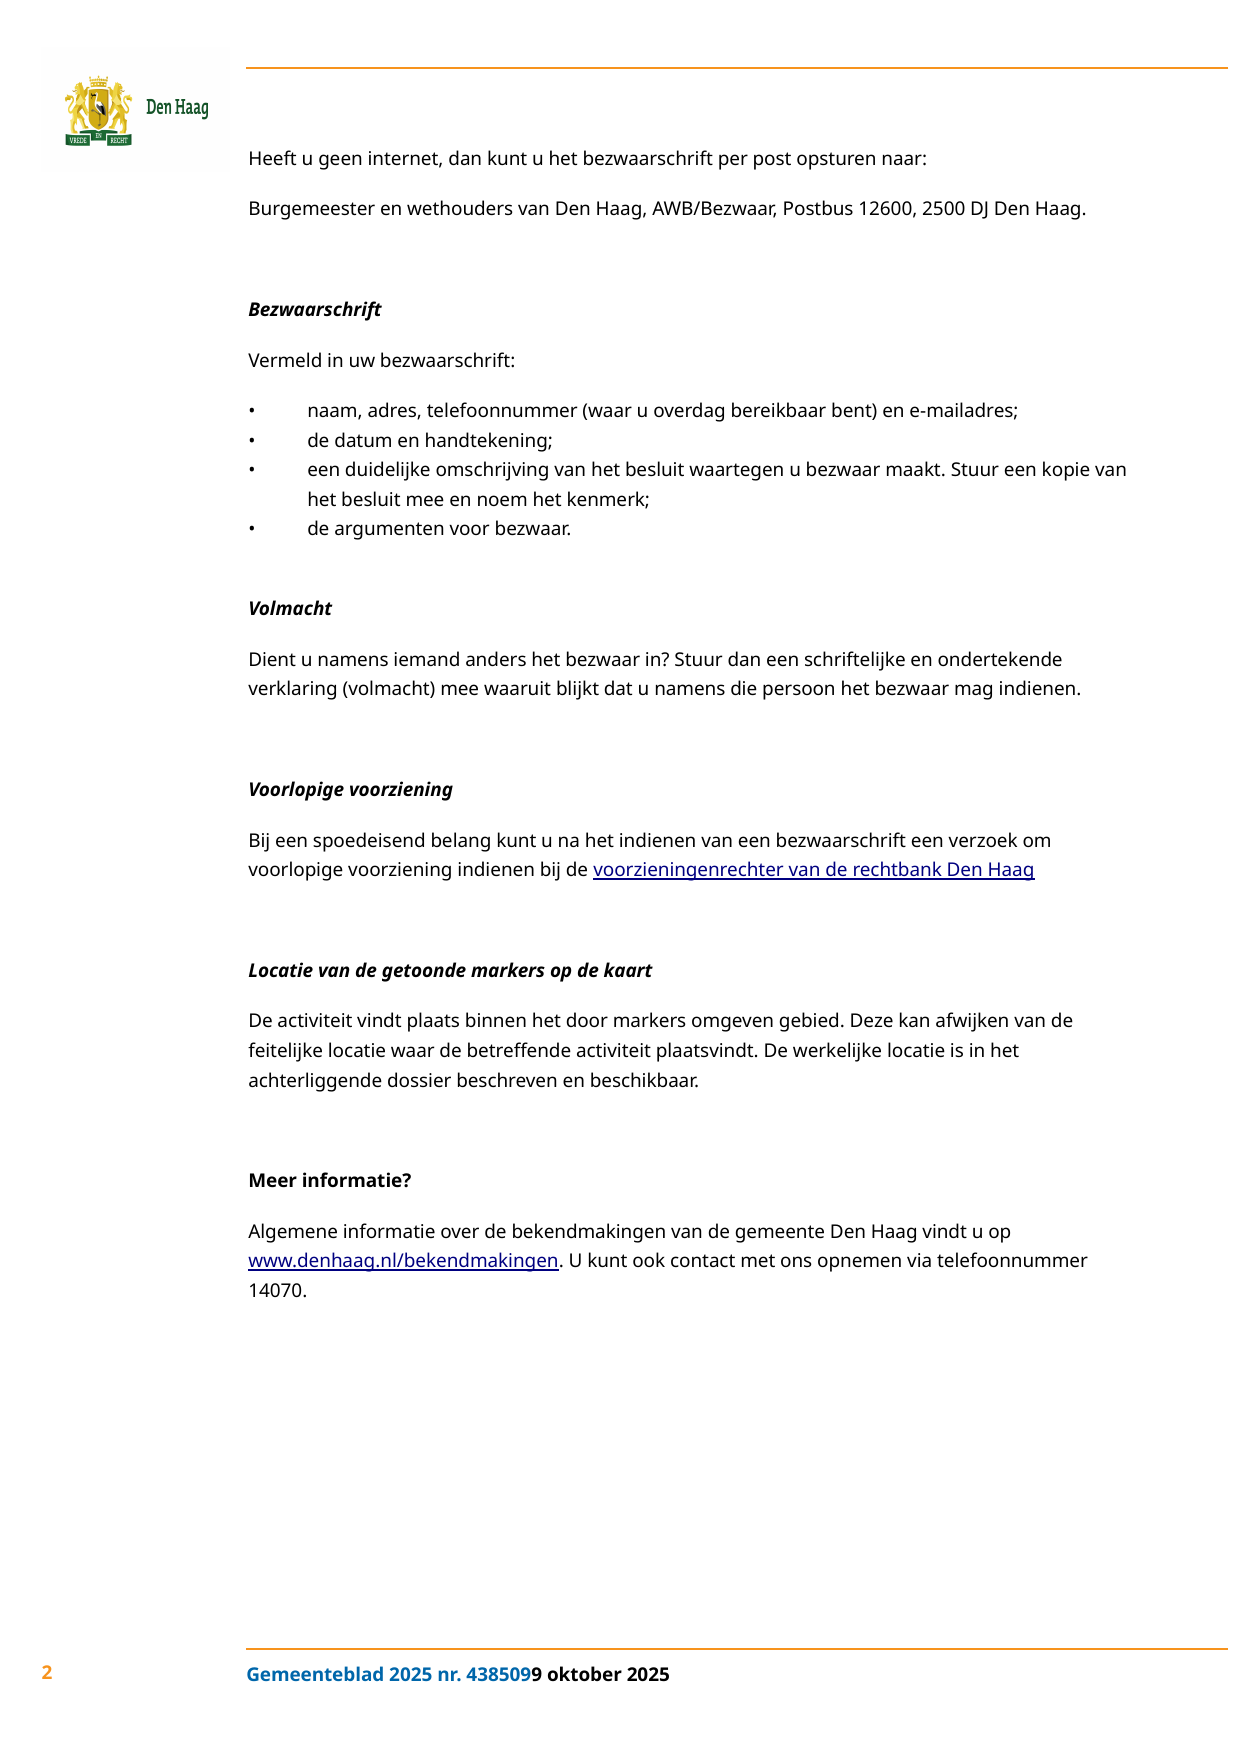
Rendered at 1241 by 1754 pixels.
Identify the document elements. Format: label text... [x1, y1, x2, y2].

text Vermeld in uw bezwaarschrift: [248, 347, 1152, 373]
list een duidelijke omschrijving van het besluit waartegen u bezwaar maakt. Stuur een kopie van het besluit mee en noem het kenmerk; [248, 456, 1152, 512]
text Voorlopige voorziening [248, 776, 1152, 802]
text Burgemeester en wethouders van Den Haag, AWB/Bezwaar, Postbus 12600, 2500 DJ Den Haag. [248, 196, 1152, 221]
text Dient u namens iemand anders het bezwaar in? Stuur dan een schriftelijke en ondertekende verklaring (volmacht) mee waaruit blijkt dat u namens die persoon het bezwaar mag indienen. [248, 646, 1152, 701]
text Bezwaarschrift [248, 296, 1152, 322]
text Heeft u geen internet, dan kunt u het bezwaarschrift per post opsturen naar: [248, 145, 1152, 171]
picture [41, 47, 231, 172]
text Volmacht [248, 596, 1152, 621]
text Meer informatie? [248, 1168, 1152, 1193]
list de argumenten voor bezwaar. [248, 516, 1152, 541]
list naam, adres, telefoonnummer (waar u overdag bereikbaar bent) en e-mailadres; [248, 397, 1152, 423]
text De activiteit vindt plaats binnen het door markers omgeven gebied. Deze kan afwijken van de feitelijke locatie waar de betreffende activiteit plaatsvindt. De werkelijke locatie is in het achterliggende dossier beschreven en beschikbaar. [248, 1008, 1152, 1093]
text Locatie van de getoonde markers op de kaart [248, 957, 1152, 983]
list de datum en handtekening; [248, 427, 1152, 453]
text Algemene informatie over de bekendmakingen van de gemeente Den Haag vindt u op www.denhaag.nl/bekendmakingen. U kunt ook contact met ons opnemen via telefoonnummer 14070. [248, 1218, 1152, 1303]
text Bij een spoedeisend belang kunt u na het indienen van een bezwaarschrift een verzoek om voorlopige voorziening indienen bij de voorzieningenrechter van de rechtbank Den Haag [248, 827, 1152, 882]
